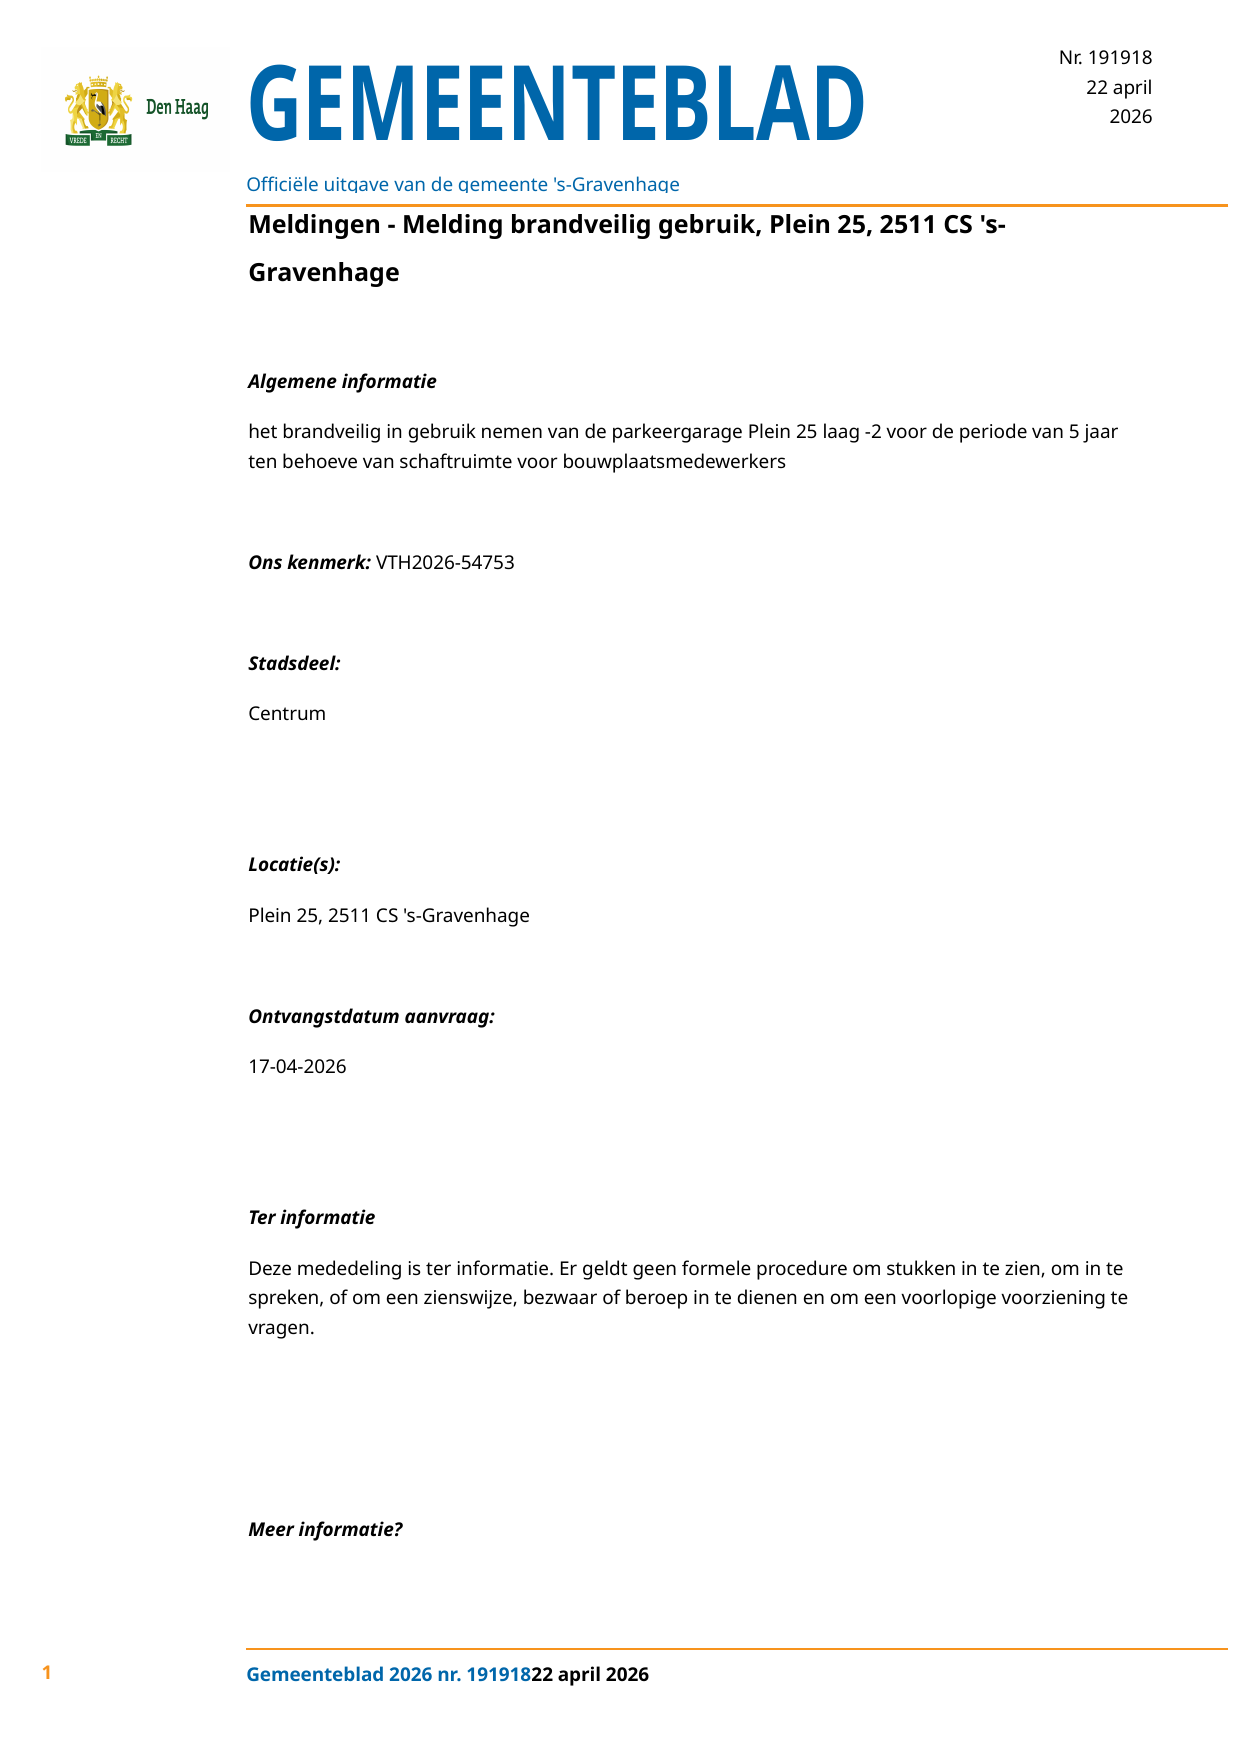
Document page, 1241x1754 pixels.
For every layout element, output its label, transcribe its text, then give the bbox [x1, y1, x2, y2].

text Ontvangstdatum aanvraag: [248, 1003, 1152, 1029]
text Algemene informatie [248, 368, 1152, 394]
text Deze mededeling is ter informatie. Er geldt geen formele procedure om stukken in te zien, om in te spreken, of om een zienswijze, bezwaar of beroep in te dienen en om een voorlopige voorziening te vragen. [248, 1255, 1152, 1340]
text Stadsdeel: [248, 650, 1152, 676]
text 17-04-2026 [248, 1053, 1152, 1079]
text Ons kenmerk: VTH2026-54753 [248, 549, 1152, 575]
picture [41, 47, 231, 172]
text Ter informatie [248, 1204, 1152, 1230]
text Meer informatie? [248, 1516, 1152, 1542]
text Plein 25, 2511 CS 's-Gravenhage [248, 902, 1152, 928]
text het brandveilig in gebruik nemen van de parkeergarage Plein 25 laag -2 voor de periode van 5 jaar ten behoeve van schaftruimte voor bouwplaatsmedewerkers [248, 419, 1152, 474]
text Centrum [248, 700, 1152, 726]
text Meldingen - Melding brandveilig gebruik, Plein 25, 2511 CS 's-Gravenhage [248, 207, 1152, 288]
text Locatie(s): [248, 852, 1152, 877]
